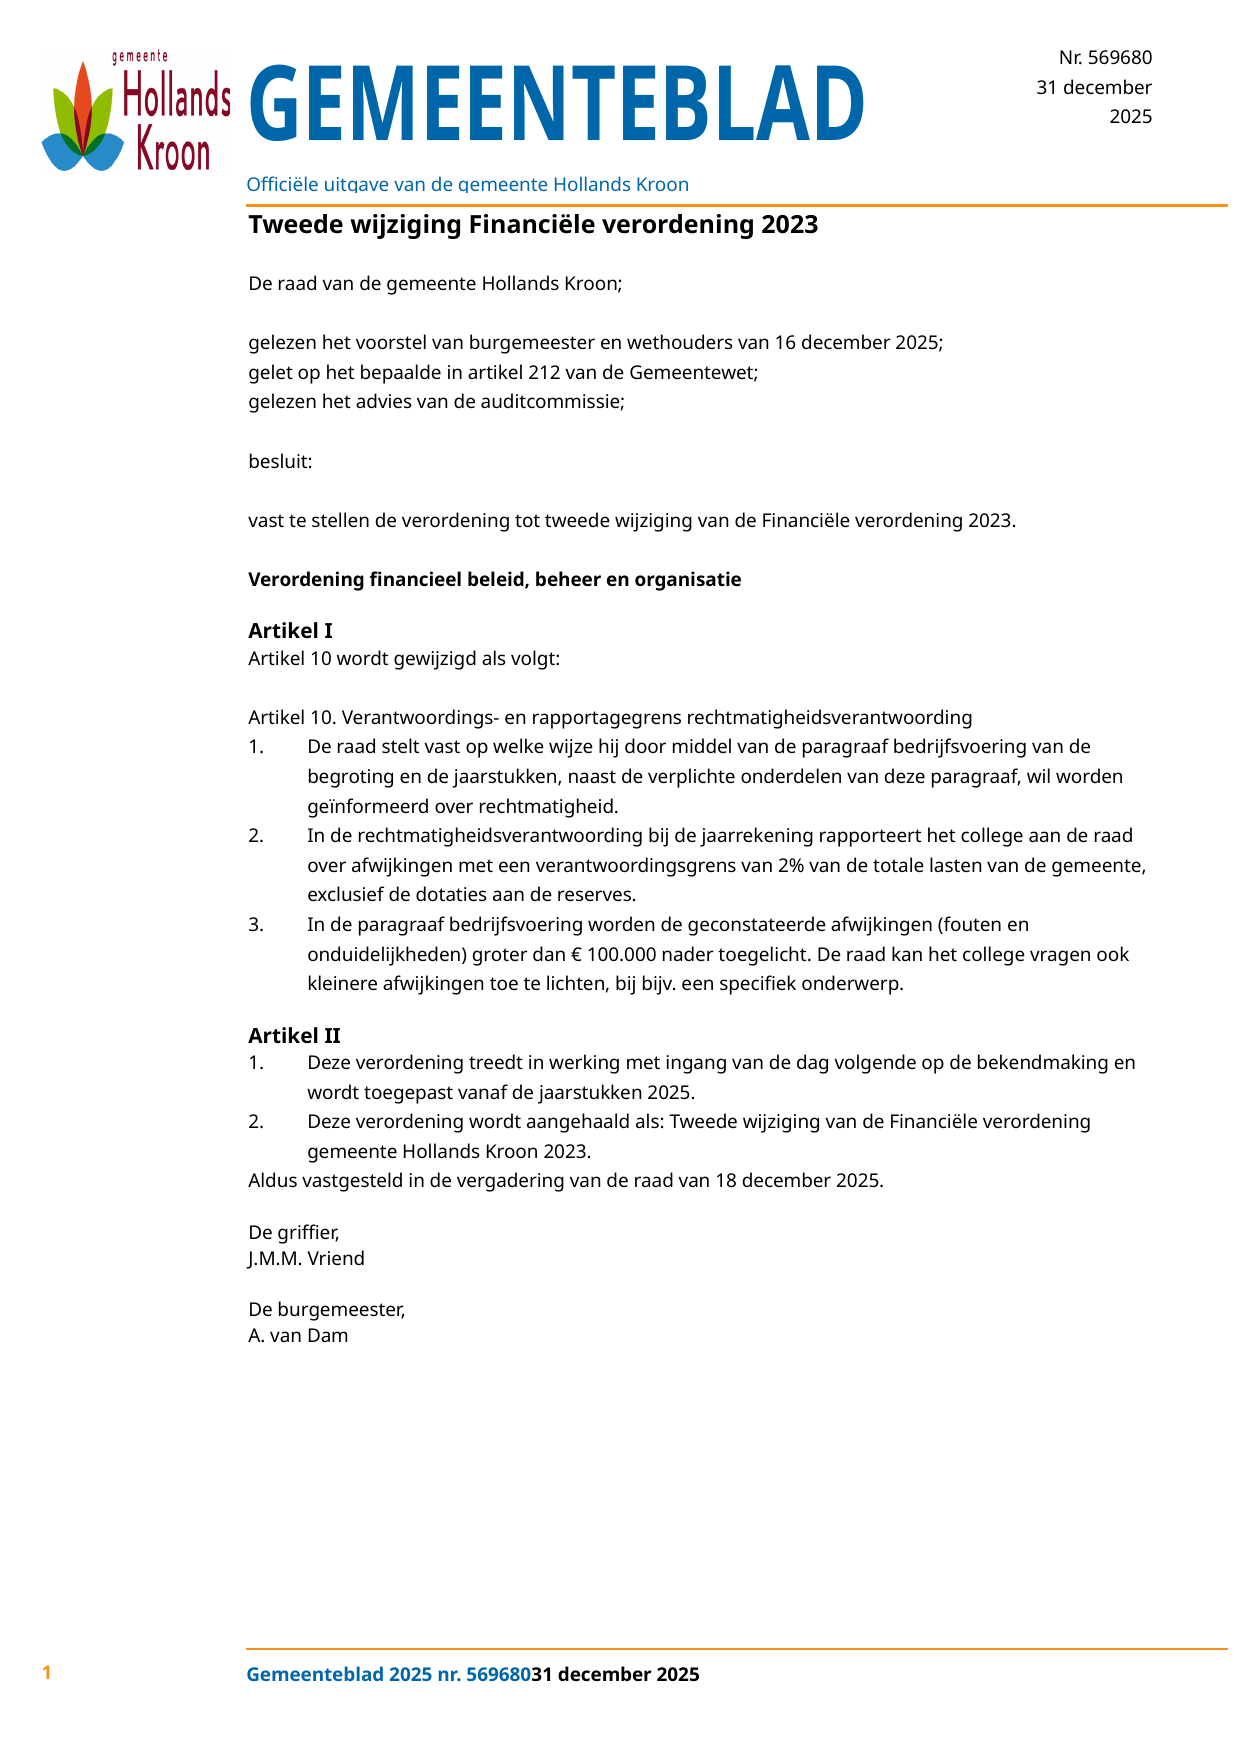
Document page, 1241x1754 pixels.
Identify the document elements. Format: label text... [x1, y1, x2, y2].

text Tweede wijziging Financiële verordening 2023 [248, 207, 1152, 241]
text gelet op het bepaalde in artikel 212 van de Gemeentewet; [248, 359, 1152, 385]
text besluit: [248, 448, 1152, 473]
text Aldus vastgesteld in de vergadering van de raad van 18 december 2025. [248, 1168, 1152, 1193]
text Artikel I [248, 617, 1152, 645]
text Artikel II [248, 1021, 1152, 1049]
list In de paragraaf bedrijfsvoering worden de geconstateerde afwijkingen (fouten en onduidelijkheden) groter dan € 100.000 nader toegelicht. De raad kan het college vragen ook kleinere afwijkingen toe te lichten, bij bijv. een specifiek onderwerp. [248, 911, 1152, 996]
text A. van Dam [248, 1322, 1152, 1348]
text De burgemeester, [248, 1296, 1152, 1322]
text gelezen het advies van de auditcommissie; [248, 389, 1152, 414]
text gelezen het voorstel van burgemeester en wethouders van 16 december 2025; [248, 329, 1152, 355]
list Deze verordening wordt aangehaald als: Tweede wijziging van de Financiële verordening gemeente Hollands Kroon 2023. [248, 1108, 1152, 1164]
picture [41, 47, 231, 172]
list De raad stelt vast op welke wijze hij door middel van de paragraaf bedrijfsvoering van de begroting en de jaarstukken, naast de verplichte onderdelen van deze paragraaf, wil worden geïnformeerd over rechtmatigheid. [248, 734, 1152, 819]
text De raad van de gemeente Hollands Kroon; [248, 270, 1152, 296]
text J.M.M. Vriend [248, 1245, 1152, 1271]
text Artikel 10. Verantwoordings- en rapportagegrens rechtmatigheidsverantwoording [248, 704, 1152, 730]
list In de rechtmatigheidsverantwoording bij de jaarrekening rapporteert het college aan de raad over afwijkingen met een verantwoordingsgrens van 2% van de totale lasten van de gemeente, exclusief de dotaties aan de reserves. [248, 822, 1152, 907]
list Deze verordening treedt in werking met ingang van de dag volgende op de bekendmaking en wordt toegepast vanaf de jaarstukken 2025. [248, 1049, 1152, 1104]
text Artikel 10 wordt gewijzigd als volgt: [248, 645, 1152, 671]
text vast te stellen de verordening tot tweede wijziging van de Financiële verordening 2023. [248, 507, 1152, 533]
text Verordening financieel beleid, beheer en organisatie [248, 566, 1152, 592]
text De griffier, [248, 1219, 1152, 1245]
